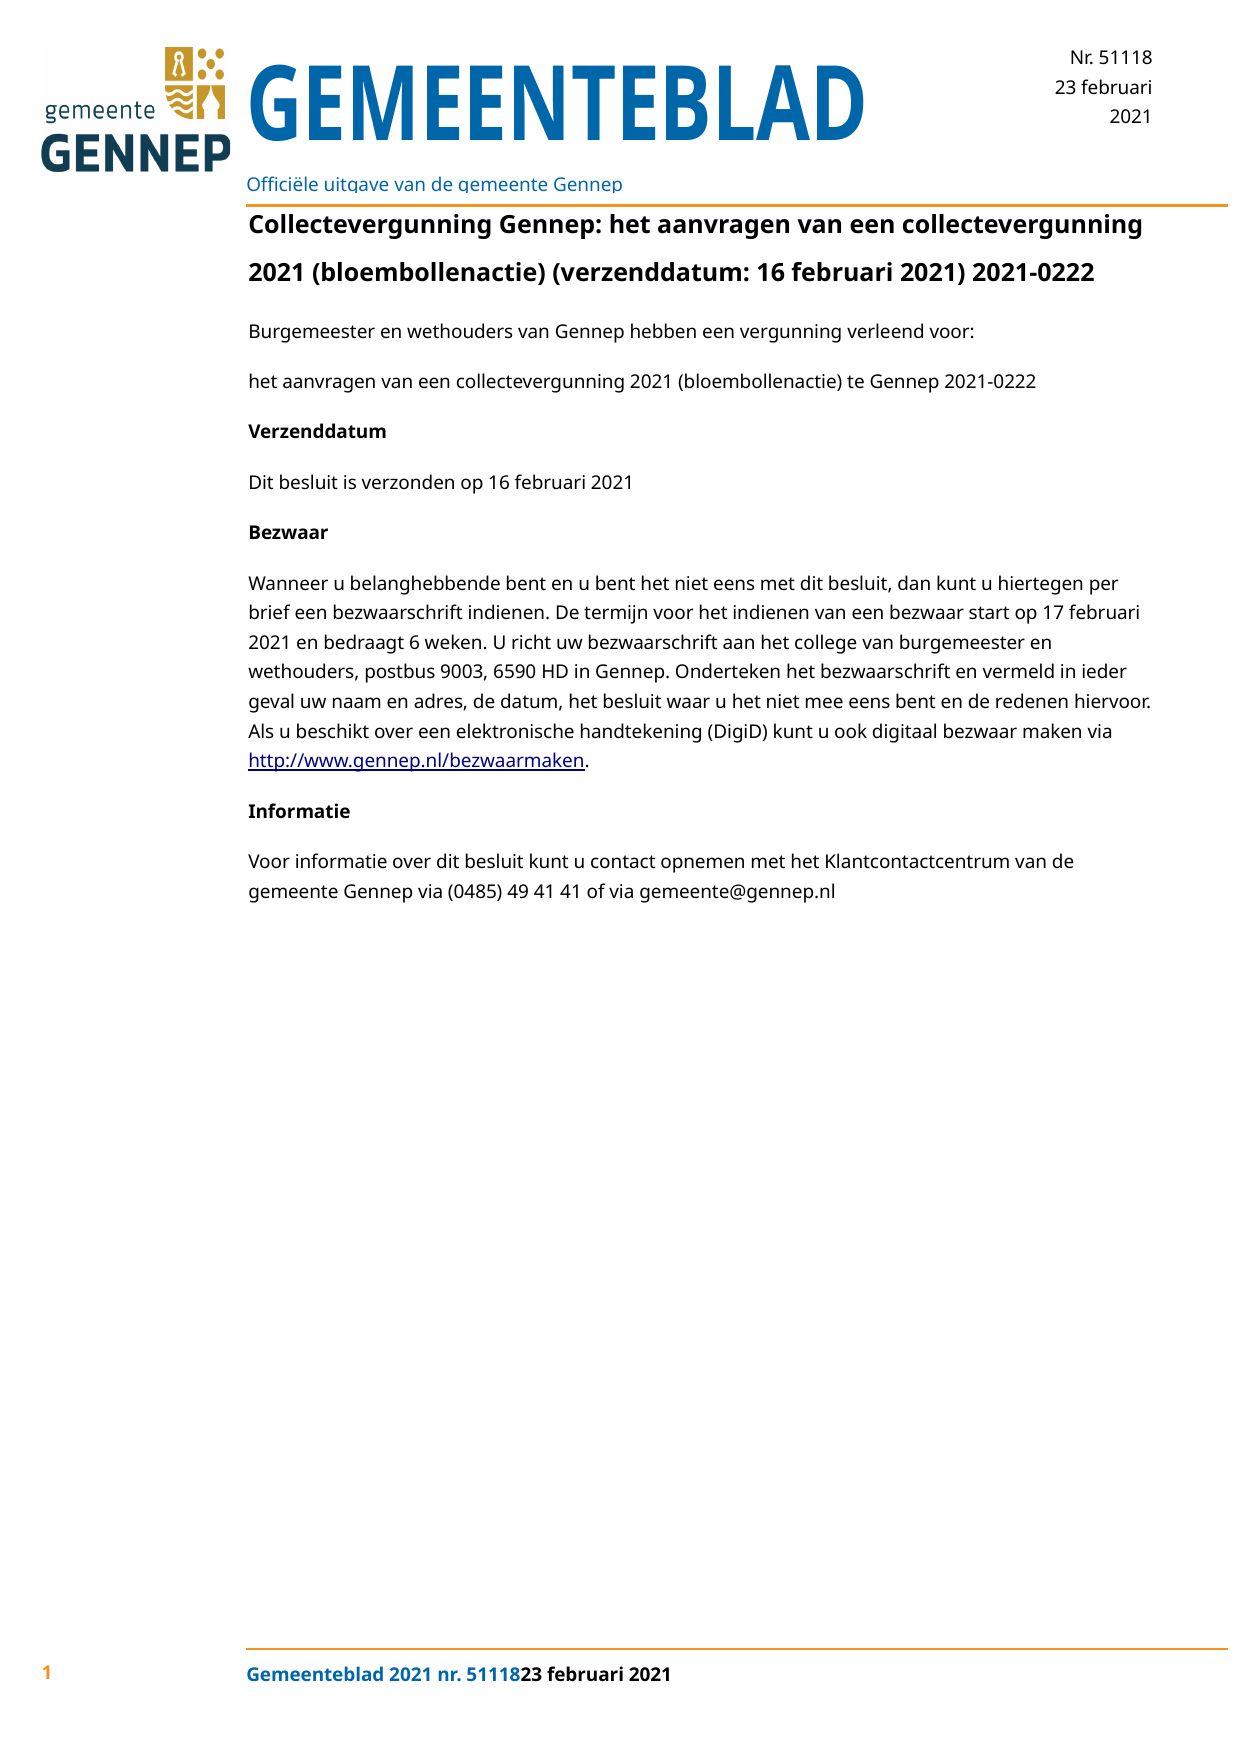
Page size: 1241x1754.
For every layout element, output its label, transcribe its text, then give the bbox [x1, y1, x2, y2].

text Bezwaar [248, 519, 1152, 545]
text Burgemeester en wethouders van Gennep hebben een vergunning verleend voor: [248, 318, 1152, 344]
text Collectevergunning Gennep: het aanvragen van een collectevergunning 2021 (bloembollenactie) (verzenddatum: 16 februari 2021) 2021-0222 [248, 207, 1152, 288]
text Informatie [248, 798, 1152, 824]
text het aanvragen van een collectevergunning 2021 (bloembollenactie) te Gennep 2021-0222 [248, 368, 1152, 394]
picture [41, 47, 231, 172]
text Wanneer u belanghebbende bent en u bent het niet eens met dit besluit, dan kunt u hiertegen per brief een bezwaarschrift indienen. De termijn voor het indienen van een bezwaar start op 17 februari 2021 en bedraagt 6 weken. U richt uw bezwaarschrift aan het college van burgemeester en wethouders, postbus 9003, 6590 HD in Gennep. Onderteken het bezwaarschrift en vermeld in ieder geval uw naam en adres, de datum, het besluit waar u het niet mee eens bent en de redenen hiervoor. Als u beschikt over een elektronische handtekening (DigiD) kunt u ook digitaal bezwaar maken via http://www.gennep.nl/bezwaarmaken. [248, 570, 1152, 773]
text Dit besluit is verzonden op 16 februari 2021 [248, 469, 1152, 495]
text Voor informatie over dit besluit kunt u contact opnemen met het Klantcontactcentrum van de gemeente Gennep via (0485) 49 41 41 of via gemeente@gennep.nl [248, 848, 1152, 904]
text Verzenddatum [248, 419, 1152, 444]
